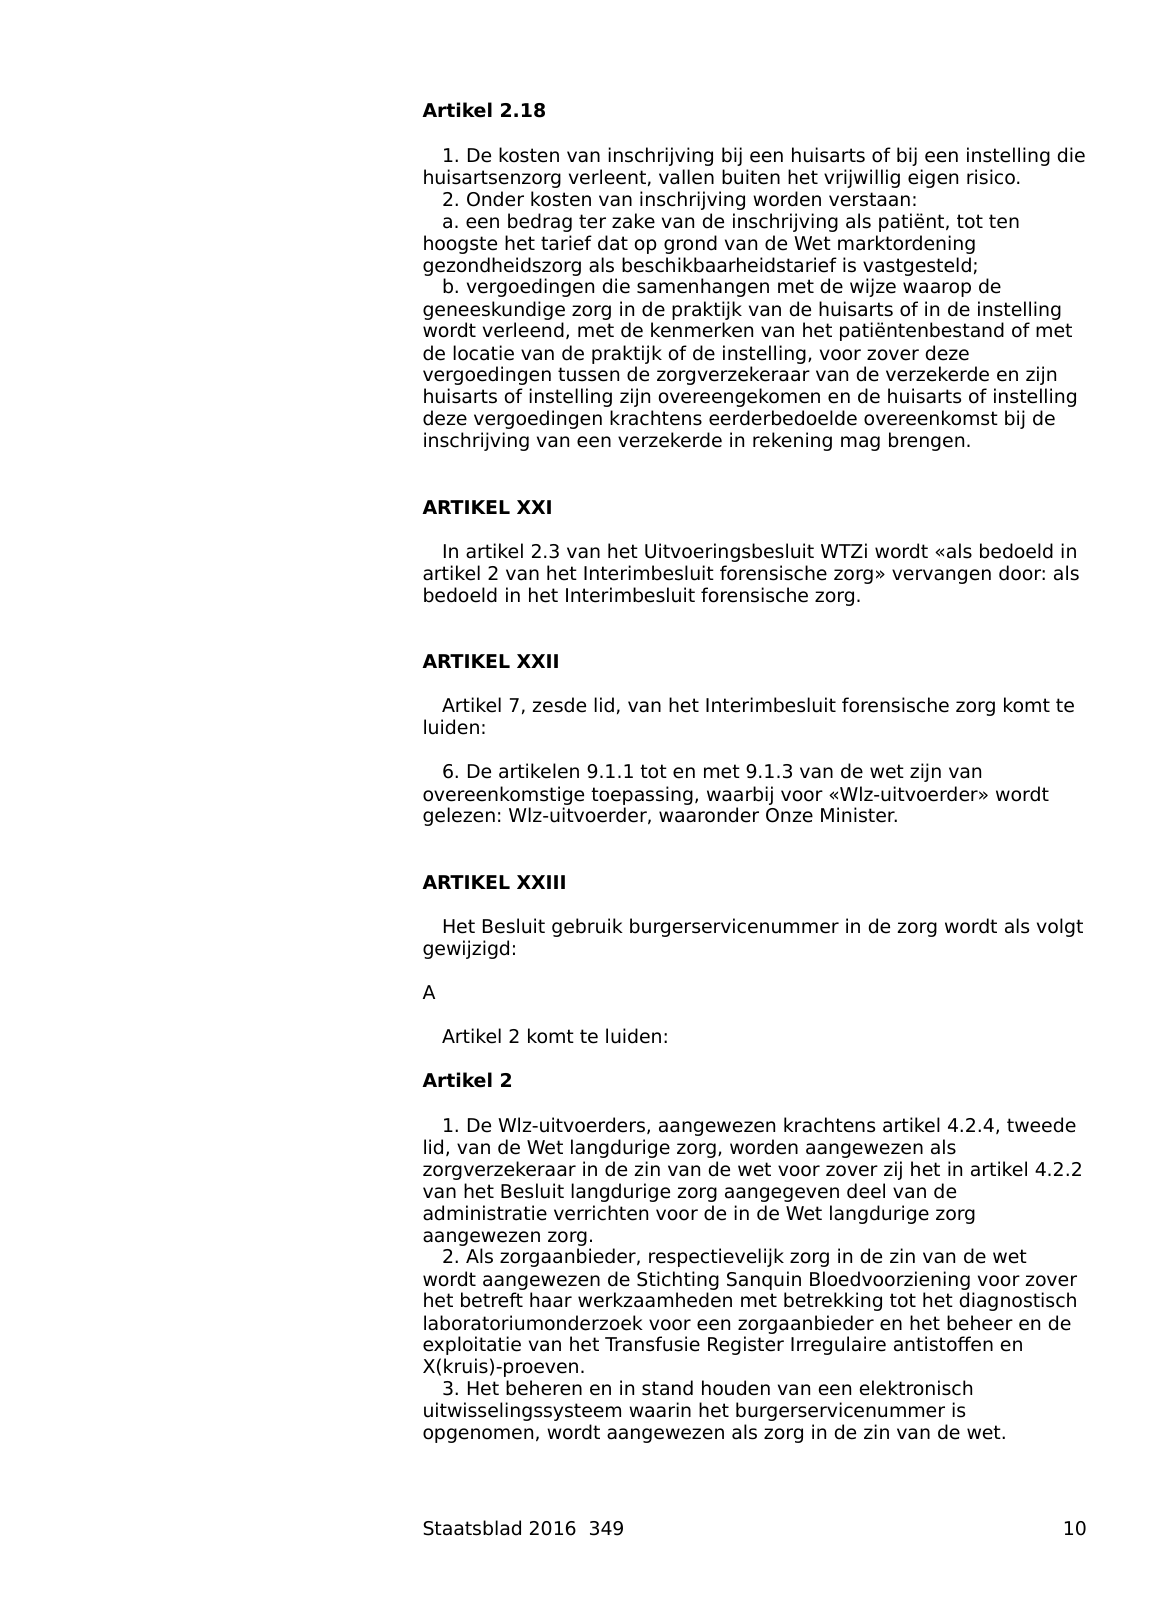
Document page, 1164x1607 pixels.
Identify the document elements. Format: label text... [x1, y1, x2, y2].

subtitle ARTIKEL XXIII [422, 872, 1087, 894]
text 1. De kosten van inschrijving bij een huisarts of bij een instelling die huisartsenzorg verleent, vallen buiten het vrijwillig eigen risico. [422, 144, 1087, 188]
text b. vergoedingen die samenhangen met de wijze waarop de geneeskundige zorg in de praktijk van de huisarts of in de instelling wordt verleend, met de kenmerken van het patiëntenbestand of met de locatie van de praktijk of de instelling, voor zover deze vergoedingen tussen de zorgverzekeraar van de verzekerde en zijn huisarts of instelling zijn overeengekomen en de huisarts of instelling deze vergoedingen krachtens eerderbedoelde overeenkomst bij de inschrijving van een verzekerde in rekening mag brengen. [422, 276, 1087, 452]
subtitle Artikel 2 [422, 1070, 1087, 1092]
text A [422, 982, 1087, 1004]
text a. een bedrag ter zake van de inschrijving als patiënt, tot ten hoogste het tarief dat op grond van de Wet marktordening gezondheidszorg als beschikbaarheidstarief is vastgesteld; [422, 211, 1087, 276]
text 2. Onder kosten van inschrijving worden verstaan: [422, 188, 1087, 211]
text Artikel 2 komt te luiden: [422, 1026, 1087, 1048]
subtitle ARTIKEL XXII [422, 651, 1087, 673]
text In artikel 2.3 van het Uitvoeringsbesluit WTZi wordt «als bedoeld in artikel 2 van het Interimbesluit forensische zorg» vervangen door: als bedoeld in het Interimbesluit forensische zorg. [422, 541, 1087, 607]
text Het Besluit gebruik burgerservicenummer in de zorg wordt als volgt gewijzigd: [422, 916, 1087, 960]
subtitle ARTIKEL XXI [422, 497, 1087, 519]
text Artikel 7, zesde lid, van het Interimbesluit forensische zorg komt te luiden: [422, 695, 1087, 739]
subtitle Artikel 2.18 [422, 100, 1087, 122]
text 3. Het beheren en in stand houden van een elektronisch uitwisselingssysteem waarin het burgerservicenummer is opgenomen, wordt aangewezen als zorg in de zin van de wet. [422, 1378, 1087, 1444]
text 1. De Wlz-uitvoerders, aangewezen krachtens artikel 4.2.4, tweede lid, van de Wet langdurige zorg, worden aangewezen als zorgverzekeraar in de zin van de wet voor zover zij het in artikel 4.2.2 van het Besluit langdurige zorg aangegeven deel van de administratie verrichten voor de in de Wet langdurige zorg aangewezen zorg. [422, 1114, 1087, 1246]
text 2. Als zorgaanbieder, respectievelijk zorg in de zin van de wet wordt aangewezen de Stichting Sanquin Bloedvoorziening voor zover het betreft haar werkzaamheden met betrekking tot het diagnostisch laboratoriumonderzoek voor een zorgaanbieder en het beheer en de exploitatie van het Transfusie Register Irregulaire antistoffen en X(kruis)-proeven. [422, 1246, 1087, 1378]
text 6. De artikelen 9.1.1 tot en met 9.1.3 van de wet zijn van overeenkomstige toepassing, waarbij voor «Wlz-uitvoerder» wordt gelezen: Wlz-uitvoerder, waaronder Onze Minister. [422, 761, 1087, 827]
